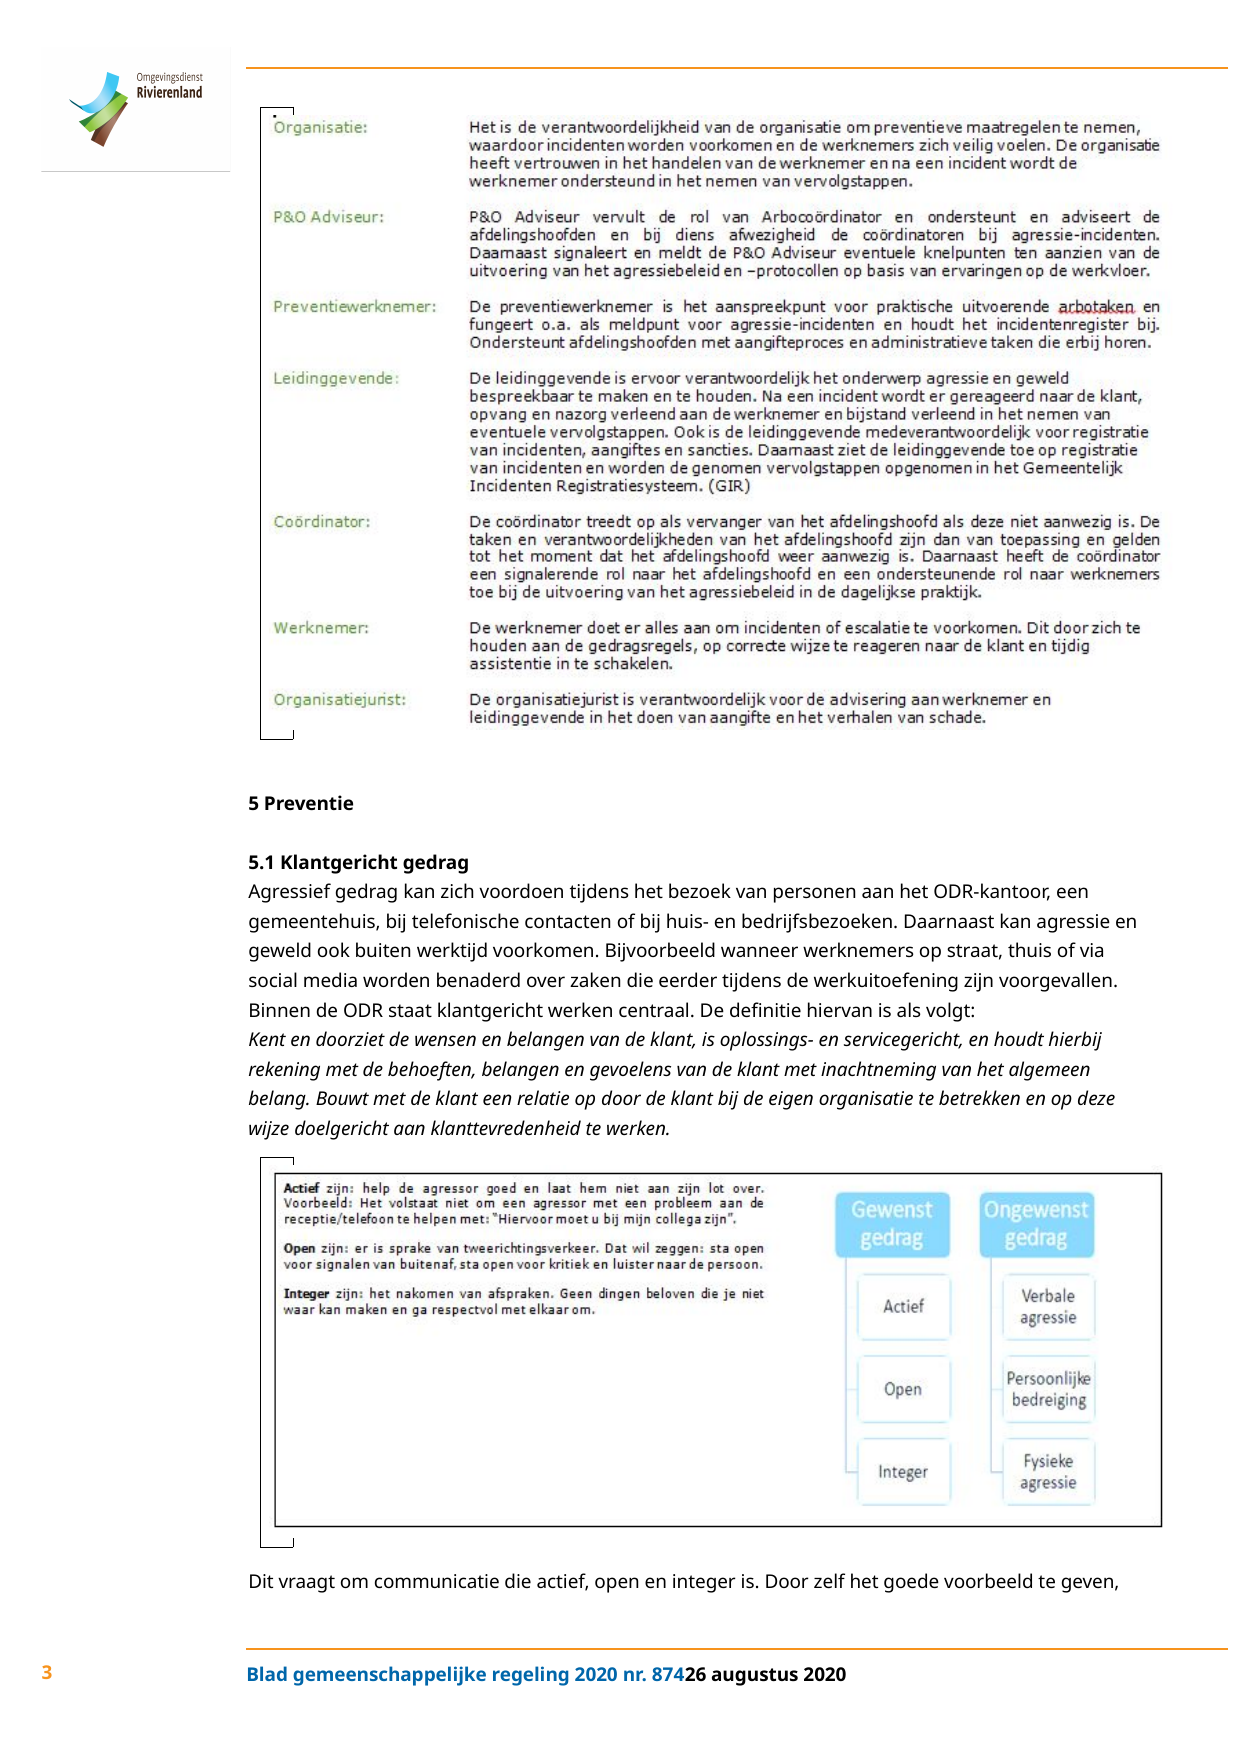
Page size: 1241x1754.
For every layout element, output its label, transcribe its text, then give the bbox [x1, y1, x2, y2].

picture [41, 47, 231, 172]
picture [268, 1165, 1173, 1538]
picture [268, 115, 1173, 730]
text 5 Preventie [248, 790, 1152, 816]
text Dit vraagt om communicatie die actief, open en integer is. Door zelf het goede voorbeeld te geven, [248, 1568, 1152, 1594]
text Binnen de ODR staat klantgericht werken centraal. De definitie hiervan is als volgt: [248, 997, 1152, 1023]
text 5.1 Klantgericht gedrag [248, 849, 1152, 875]
text Agressief gedrag kan zich voordoen tijdens het bezoek van personen aan het ODR-kantoor, een gemeentehuis, bij telefonische contacten of bij huis- en bedrijfsbezoeken. Daarnaast kan agressie en geweld ook buiten werktijd voorkomen. Bijvoorbeeld wanneer werknemers op straat, thuis of via social media worden benaderd over zaken die eerder tijdens de werkuitoefening zijn voorgevallen. [248, 878, 1152, 993]
text Kent en doorziet de wensen en belangen van de klant, is oplossings- en servicegericht, en houdt hierbij rekening met de behoeften, belangen en gevoelens van de klant met inachtneming van het algemeen belang. Bouwt met de klant een relatie op door de klant bij de eigen organisatie te betrekken en op deze wijze doelgericht aan klanttevredenheid te werken. [248, 1026, 1152, 1141]
